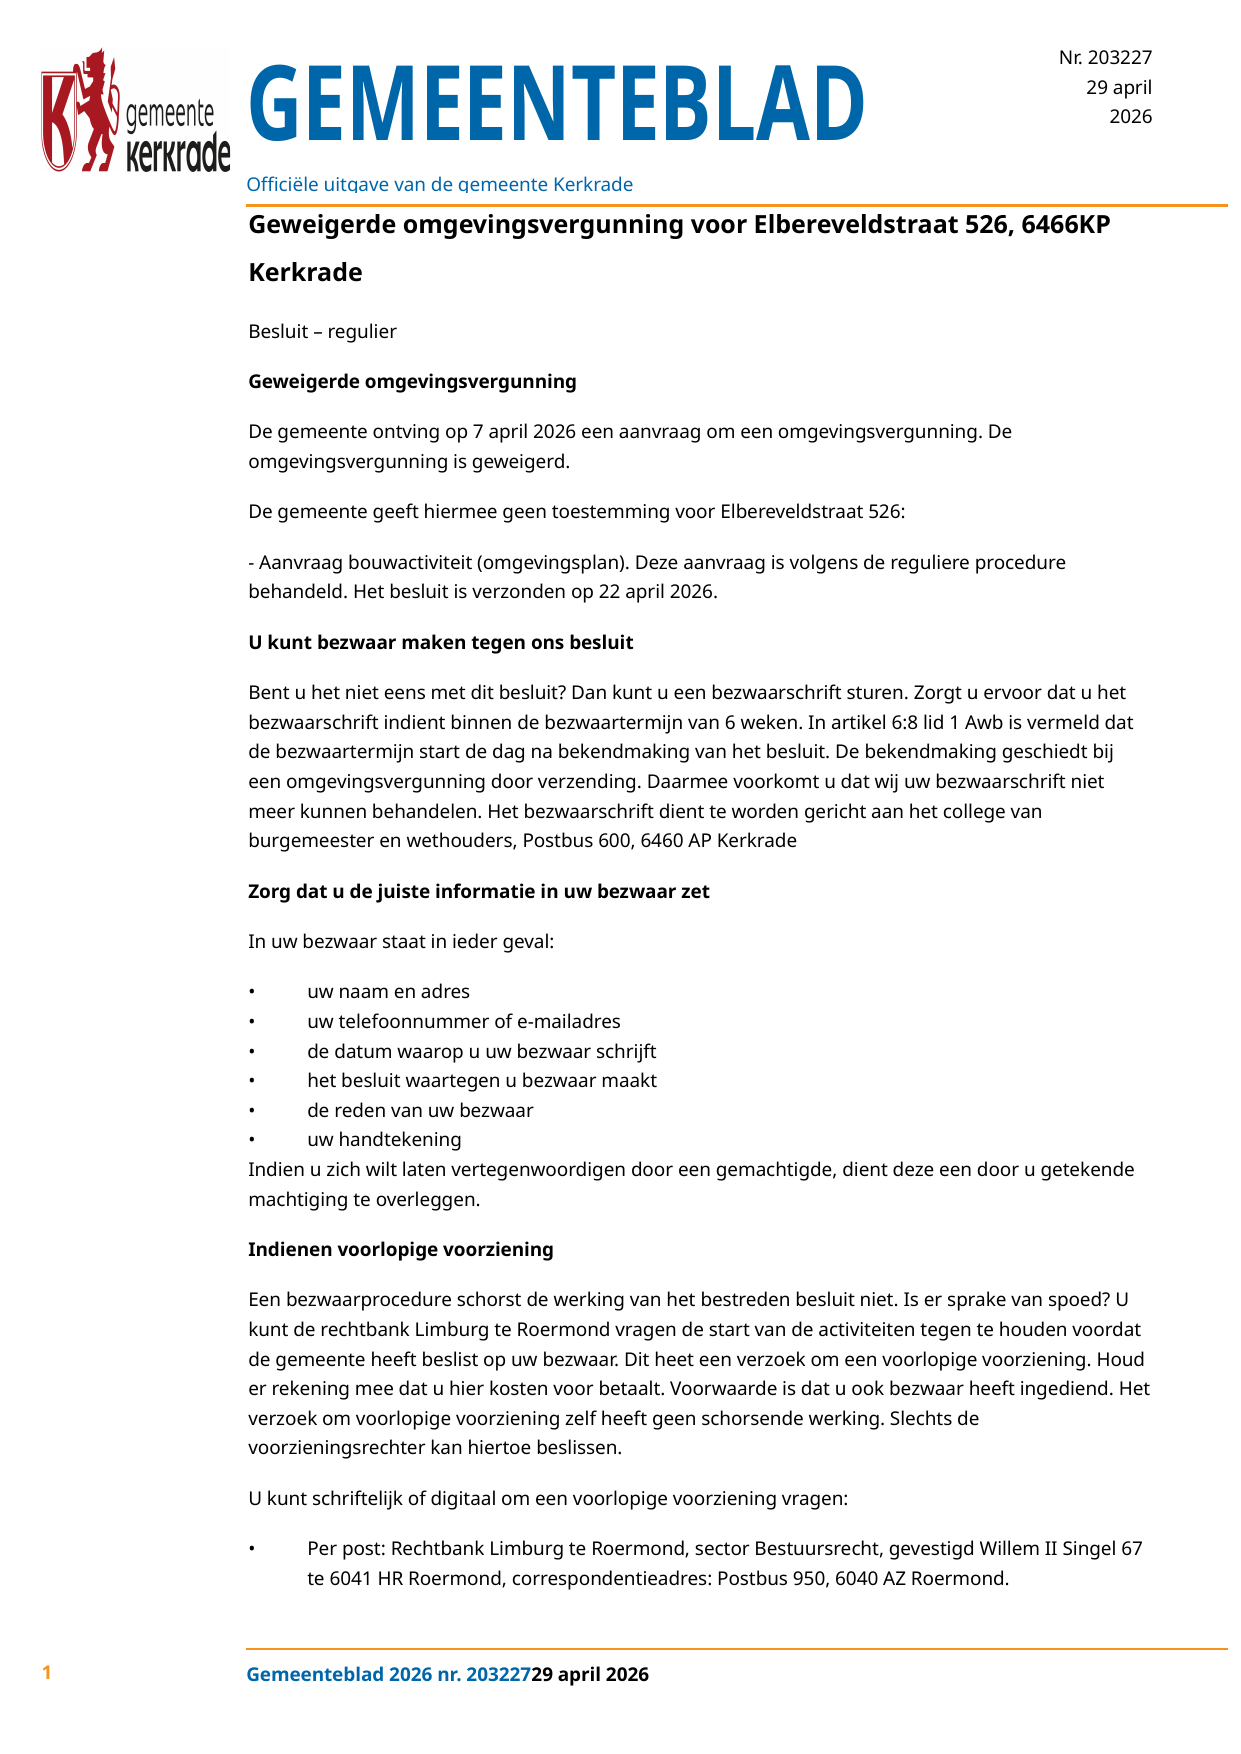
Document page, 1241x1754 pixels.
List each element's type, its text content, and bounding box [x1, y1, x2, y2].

text Besluit – regulier [248, 318, 1152, 344]
text Indien u zich wilt laten vertegenwoordigen door een gemachtigde, dient deze een door u getekende machtiging te overleggen. [248, 1156, 1152, 1212]
picture [41, 47, 231, 172]
text De gemeente ontving op 7 april 2026 een aanvraag om een omgevingsvergunning. De omgevingsvergunning is geweigerd. [248, 419, 1152, 474]
text U kunt schriftelijk of digitaal om een voorlopige voorziening vragen: [248, 1485, 1152, 1511]
text Een bezwaarprocedure schorst de werking van het bestreden besluit niet. Is er sprake van spoed? U kunt de rechtbank Limburg te Roermond vragen de start van de activiteiten tegen te houden voordat de gemeente heeft beslist op uw bezwaar. Dit heet een verzoek om een voorlopige voorziening. Houd er rekening mee dat u hier kosten voor betaalt. Voorwaarde is dat u ook bezwaar heeft ingediend. Het verzoek om voorlopige voorziening zelf heeft geen schorsende werking. Slechts de voorzieningsrechter kan hiertoe beslissen. [248, 1287, 1152, 1460]
list uw naam en adres [248, 979, 1152, 1004]
text Zorg dat u de juiste informatie in uw bezwaar zet [248, 878, 1152, 904]
text U kunt bezwaar maken tegen ons besluit [248, 629, 1152, 655]
text Geweigerde omgevingsvergunning [248, 368, 1152, 394]
list uw telefoonnummer of e-mailadres [248, 1008, 1152, 1034]
text De gemeente geeft hiermee geen toestemming voor Elbereveldstraat 526: [248, 499, 1152, 524]
text In uw bezwaar staat in ieder geval: [248, 928, 1152, 954]
list de reden van uw bezwaar [248, 1097, 1152, 1123]
list het besluit waartegen u bezwaar maakt [248, 1067, 1152, 1093]
text Geweigerde omgevingsvergunning voor Elbereveldstraat 526, 6466KP Kerkrade [248, 207, 1152, 288]
text Indienen voorlopige voorziening [248, 1236, 1152, 1262]
list Per post: Rechtbank Limburg te Roermond, sector Bestuursrecht, gevestigd Willem II Singel 67 te 6041 HR Roermond, correspondentieadres: Postbus 950, 6040 AZ Roermond. [248, 1535, 1152, 1591]
list uw handtekening [248, 1127, 1152, 1152]
text - Aanvraag bouwactiviteit (omgevingsplan). Deze aanvraag is volgens de reguliere procedure behandeld. Het besluit is verzonden op 22 april 2026. [248, 549, 1152, 604]
text Bent u het niet eens met dit besluit? Dan kunt u een bezwaarschrift sturen. Zorgt u ervoor dat u het bezwaarschrift indient binnen de bezwaartermijn van 6 weken. In artikel 6:8 lid 1 Awb is vermeld dat de bezwaartermijn start de dag na bekendmaking van het besluit. De bekendmaking geschiedt bij een omgevingsvergunning door verzending. Daarmee voorkomt u dat wij uw bezwaarschrift niet meer kunnen behandelen. Het bezwaarschrift dient te worden gericht aan het college van burgemeester en wethouders, Postbus 600, 6460 AP Kerkrade [248, 679, 1152, 853]
list de datum waarop u uw bezwaar schrijft [248, 1038, 1152, 1064]
